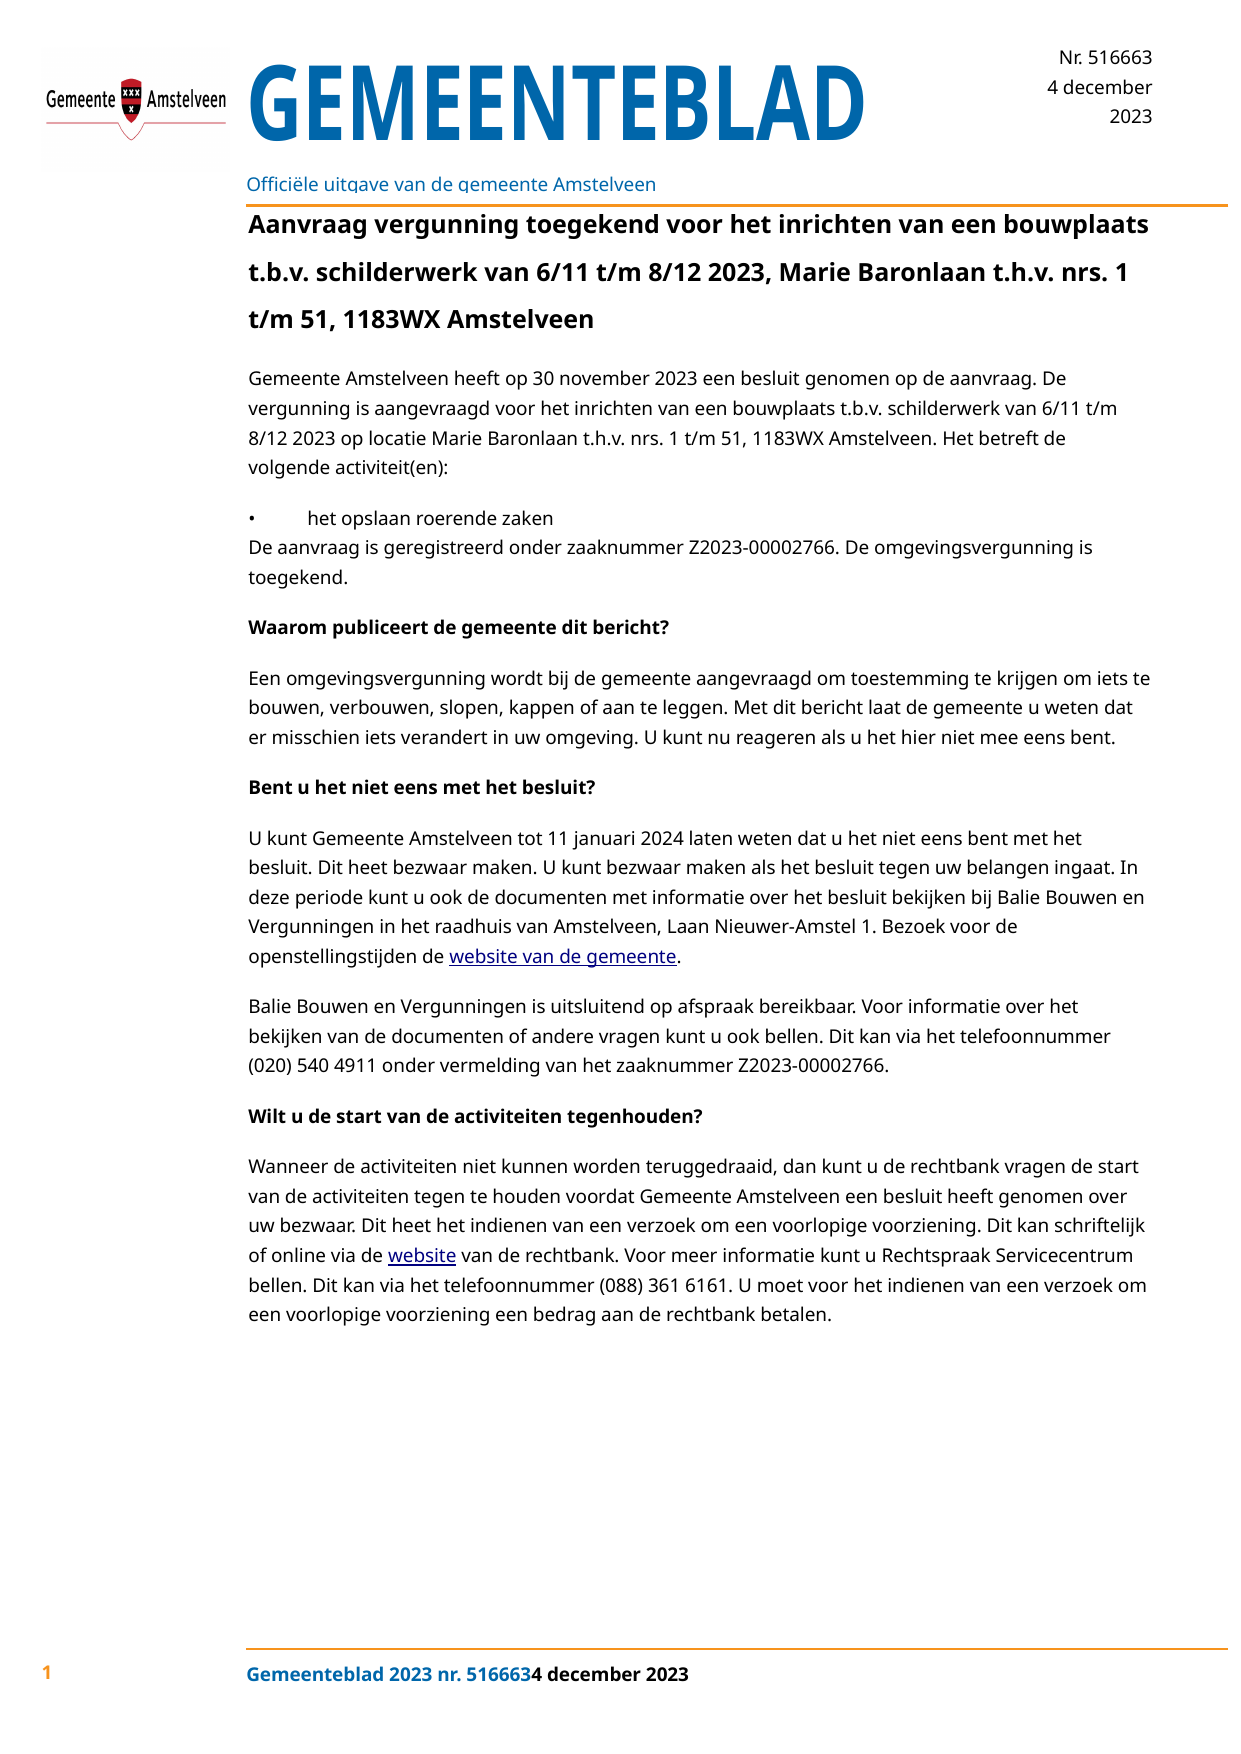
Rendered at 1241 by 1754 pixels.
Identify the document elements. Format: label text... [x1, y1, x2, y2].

text Wilt u de start van de activiteiten tegenhouden? [248, 1103, 1152, 1129]
text Waarom publiceert de gemeente dit bericht? [248, 614, 1152, 640]
picture [41, 47, 231, 172]
text De aanvraag is geregistreerd onder zaaknummer Z2023-00002766. De omgevingsvergunning is toegekend. [248, 534, 1152, 589]
text Een omgevingsvergunning wordt bij de gemeente aangevraagd om toestemming te krijgen om iets te bouwen, verbouwen, slopen, kappen of aan te leggen. Met dit bericht laat de gemeente u weten dat er misschien iets verandert in uw omgeving. U kunt nu reageren als u het hier niet mee eens bent. [248, 665, 1152, 749]
text Aanvraag vergunning toegekend voor het inrichten van een bouwplaats t.b.v. schilderwerk van 6/11 t/m 8/12 2023, Marie Baronlaan t.h.v. nrs. 1 t/m 51, 1183WX Amstelveen [248, 207, 1152, 336]
text Wanneer de activiteiten niet kunnen worden teruggedraaid, dan kunt u de rechtbank vragen de start van de activiteiten tegen te houden voordat Gemeente Amstelveen een besluit heeft genomen over uw bezwaar. Dit heet het indienen van een verzoek om een voorlopige voorziening. Dit kan schriftelijk of online via de website van de rechtbank. Voor meer informatie kunt u Rechtspraak Servicecentrum bellen. Dit kan via het telefoonnummer (088) 361 6161. U moet voor het indienen van een verzoek om een voorlopige voorziening een bedrag aan de rechtbank betalen. [248, 1153, 1152, 1327]
text U kunt Gemeente Amstelveen tot 11 januari 2024 laten weten dat u het niet eens bent met het besluit. Dit heet bezwaar maken. U kunt bezwaar maken als het besluit tegen uw belangen ingaat. In deze periode kunt u ook de documenten met informatie over het besluit bekijken bij Balie Bouwen en Vergunningen in het raadhuis van Amstelveen, Laan Nieuwer-Amstel 1. Bezoek voor de openstellingstijden de website van de gemeente. [248, 825, 1152, 969]
list het opslaan roerende zaken [248, 505, 1152, 530]
text Balie Bouwen en Vergunningen is uitsluitend op afspraak bereikbaar. Voor informatie over het bekijken van de documenten of andere vragen kunt u ook bellen. Dit kan via het telefoonnummer (020) 540 4911 onder vermelding van het zaaknummer Z2023-00002766. [248, 993, 1152, 1078]
text Gemeente Amstelveen heeft op 30 november 2023 een besluit genomen op de aanvraag. De vergunning is aangevraagd voor het inrichten van een bouwplaats t.b.v. schilderwerk van 6/11 t/m 8/12 2023 op locatie Marie Baronlaan t.h.v. nrs. 1 t/m 51, 1183WX Amstelveen. Het betreft de volgende activiteit(en): [248, 366, 1152, 480]
text Bent u het niet eens met het besluit? [248, 774, 1152, 800]
